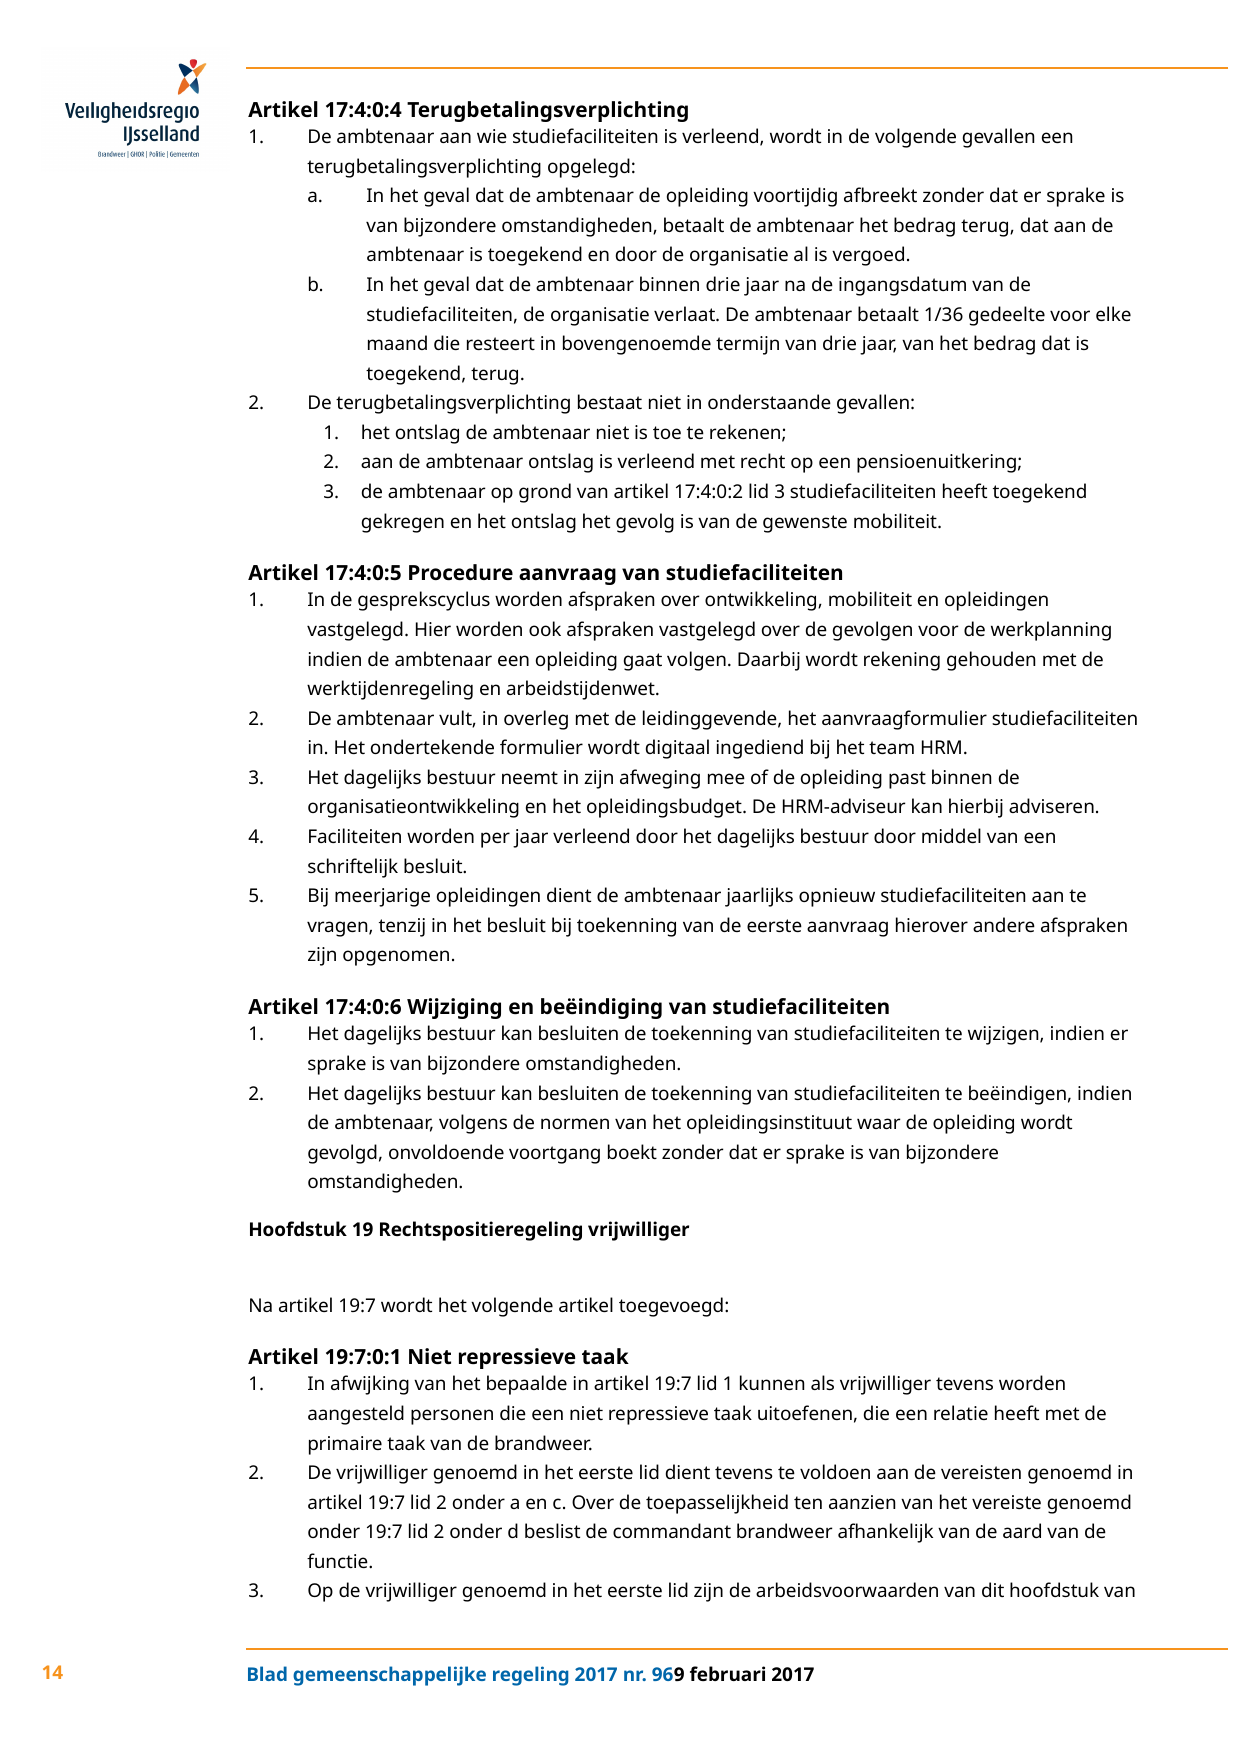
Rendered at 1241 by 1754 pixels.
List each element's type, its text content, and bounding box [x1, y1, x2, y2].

text Hoofdstuk 19 Rechtspositieregeling vrijwilliger [248, 1214, 1152, 1242]
list In het geval dat de ambtenaar de opleiding voortijdig afbreekt zonder dat er sprake is van bijzondere omstandigheden, betaalt de ambtenaar het bedrag terug, dat aan de ambtenaar is toegekend en door de organisatie al is vergoed. [307, 182, 1152, 267]
text Artikel 17:4:0:6 Wijziging en beëindiging van studiefaciliteiten [248, 992, 1152, 1021]
list De terugbetalingsverplichting bestaat niet in onderstaande gevallen: [248, 389, 1152, 415]
list De vrijwilliger genoemd in het eerste lid dient tevens te voldoen aan de vereisten genoemd in artikel 19:7 lid 2 onder a en c. Over de toepasselijkheid ten aanzien van het vereiste genoemd onder 19:7 lid 2 onder d beslist de commandant brandweer afhankelijk van de aard van de functie. [248, 1459, 1152, 1574]
list Op de vrijwilliger genoemd in het eerste lid zijn de arbeidsvoorwaarden van dit hoofdstuk van [248, 1578, 1152, 1603]
list Het dagelijks bestuur neemt in zijn afweging mee of de opleiding past binnen de organisatieontwikkeling en het opleidingsbudget. De HRM-adviseur kan hierbij adviseren. [248, 764, 1152, 819]
list Bij meerjarige opleidingen dient de ambtenaar jaarlijks opnieuw studiefaciliteiten aan te vragen, tenzij in het besluit bij toekenning van de eerste aanvraag hierover andere afspraken zijn opgenomen. [248, 882, 1152, 967]
list Faciliteiten worden per jaar verleend door het dagelijks bestuur door middel van een schriftelijk besluit. [248, 823, 1152, 879]
list De ambtenaar vult, in overleg met de leidinggevende, het aanvraagformulier studiefaciliteiten in. Het ondertekende formulier wordt digitaal ingediend bij het team HRM. [248, 705, 1152, 760]
list In de gesprekscyclus worden afspraken over ontwikkeling, mobiliteit en opleidingen vastgelegd. Hier worden ook afspraken vastgelegd over de gevolgen voor de werkplanning indien de ambtenaar een opleiding gaat volgen. Daarbij wordt rekening gehouden met de werktijdenregeling en arbeidstijdenwet. [248, 587, 1152, 701]
list het ontslag de ambtenaar niet is toe te rekenen; [323, 419, 1152, 445]
list In het geval dat de ambtenaar binnen drie jaar na de ingangsdatum van de studiefaciliteiten, de organisatie verlaat. De ambtenaar betaalt 1/36 gedeelte voor elke maand die resteert in bovengenoemde termijn van drie jaar, van het bedrag dat is toegekend, terug. [307, 271, 1152, 386]
list aan de ambtenaar ontslag is verleend met recht op een pensioenuitkering; [323, 449, 1152, 474]
list Het dagelijks bestuur kan besluiten de toekenning van studiefaciliteiten te wijzigen, indien er sprake is van bijzondere omstandigheden. [248, 1021, 1152, 1076]
list de ambtenaar op grond van artikel 17:4:0:2 lid 3 studiefaciliteiten heeft toegekend gekregen en het ontslag het gevolg is van de gewenste mobiliteit. [323, 478, 1152, 533]
text Artikel 19:7:0:1 Niet repressieve taak [248, 1342, 1152, 1371]
text Na artikel 19:7 wordt het volgende artikel toegevoegd: [248, 1292, 1152, 1317]
list Het dagelijks bestuur kan besluiten de toekenning van studiefaciliteiten te beëindigen, indien de ambtenaar, volgens de normen van het opleidingsinstituut waar de opleiding wordt gevolgd, onvoldoende voortgang boekt zonder dat er sprake is van bijzondere omstandigheden. [248, 1080, 1152, 1194]
text Artikel 17:4:0:5 Procedure aanvraag van studiefaciliteiten [248, 558, 1152, 587]
list In afwijking van het bepaalde in artikel 19:7 lid 1 kunnen als vrijwilliger tevens worden aangesteld personen die een niet repressieve taak uitoefenen, die een relatie heeft met de primaire taak van de brandweer. [248, 1371, 1152, 1456]
text Artikel 17:4:0:4 Terugbetalingsverplichting [248, 95, 1152, 123]
list De ambtenaar aan wie studiefaciliteiten is verleend, wordt in de volgende gevallen een terugbetalingsverplichting opgelegd: [248, 123, 1152, 178]
picture [41, 47, 231, 172]
